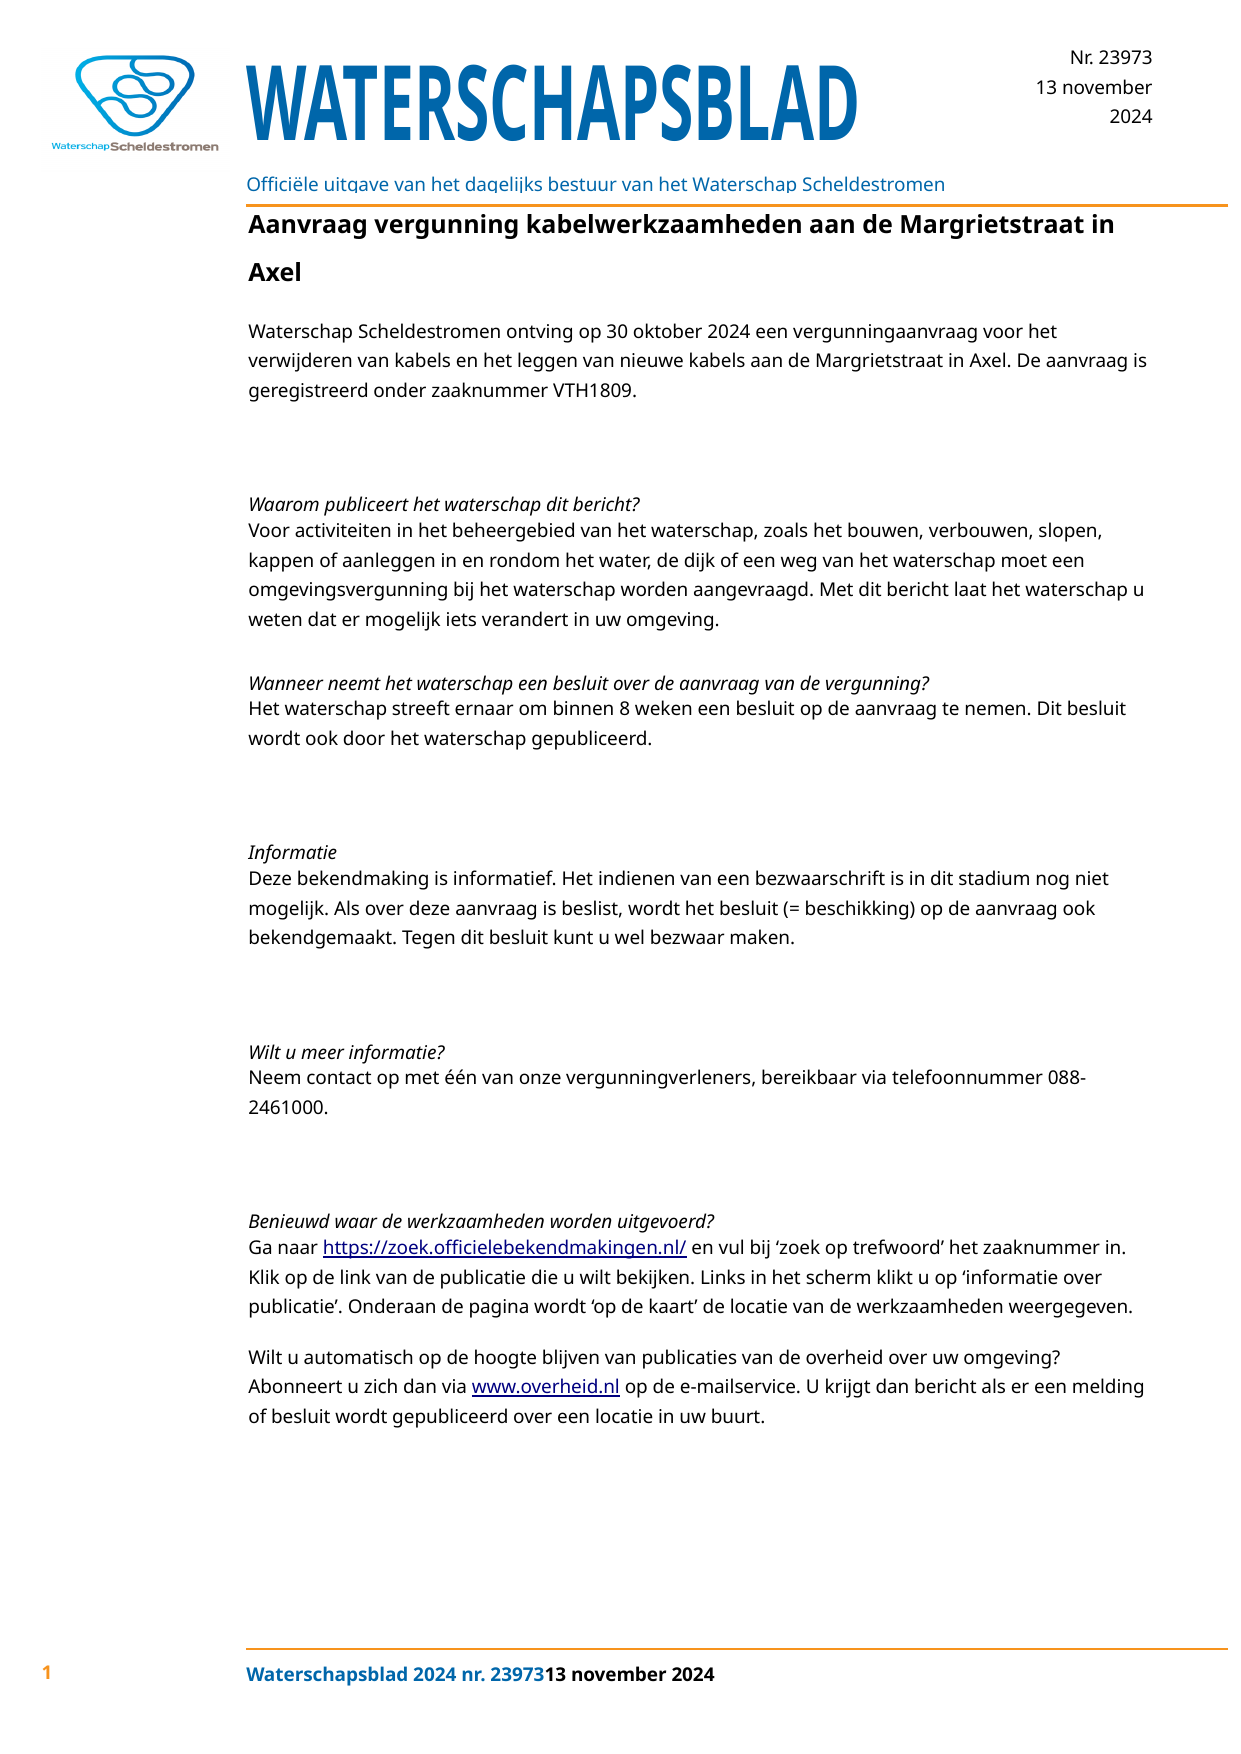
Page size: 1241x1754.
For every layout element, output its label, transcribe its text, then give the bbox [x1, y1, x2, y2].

text Informatie [248, 839, 1152, 865]
text Aanvraag vergunning kabelwerkzaamheden aan de Margrietstraat in Axel [248, 207, 1152, 288]
text Neem contact op met één van onze vergunningverleners, bereikbaar via telefoonnummer 088-2461000. [248, 1064, 1152, 1120]
text Het waterschap streeft ernaar om binnen 8 weken een besluit op de aanvraag te nemen. Dit besluit wordt ook door het waterschap gepubliceerd. [248, 696, 1152, 751]
text Wanneer neemt het waterschap een besluit over de aanvraag van de vergunning? [248, 670, 1152, 696]
text Deze bekendmaking is informatief. Het indienen van een bezwaarschrift is in dit stadium nog niet mogelijk. Als over deze aanvraag is beslist, wordt het besluit (= beschikking) op de aanvraag ook bekendgemaakt. Tegen dit besluit kunt u wel bezwaar maken. [248, 865, 1152, 950]
text Waterschap Scheldestromen ontving op 30 oktober 2024 een vergunningaanvraag voor het verwijderen van kabels en het leggen van nieuwe kabels aan de Margrietstraat in Axel. De aanvraag is geregistreerd onder zaaknummer VTH1809. [248, 318, 1152, 403]
picture [41, 47, 231, 172]
text Voor activiteiten in het beheergebied van het waterschap, zoals het bouwen, verbouwen, slopen, kappen of aanleggen in en rondom het water, de dijk of een weg van het waterschap moet een omgevingsvergunning bij het waterschap worden aangevraagd. Met dit bericht laat het waterschap u weten dat er mogelijk iets verandert in uw omgeving. [248, 517, 1152, 632]
text Benieuwd waar de werkzaamheden worden uitgevoerd? [248, 1208, 1152, 1234]
text Waarom publiceert het waterschap dit bericht? [248, 491, 1152, 517]
text Wilt u automatisch op de hoogte blijven van publicaties van de overheid over uw omgeving? Abonneert u zich dan via www.overheid.nl op de e-mailservice. U krijgt dan bericht als er een melding of besluit wordt gepubliceerd over een locatie in uw buurt. [248, 1344, 1152, 1429]
text Wilt u meer informatie? [248, 1039, 1152, 1064]
text Ga naar https://zoek.officielebekendmakingen.nl/ en vul bij ‘zoek op trefwoord’ het zaaknummer in. Klik op de link van de publicatie die u wilt bekijken. Links in het scherm klikt u op ‘informatie over publicatie’. Onderaan de pagina wordt ‘op de kaart’ de locatie van de werkzaamheden weergegeven. [248, 1234, 1152, 1319]
